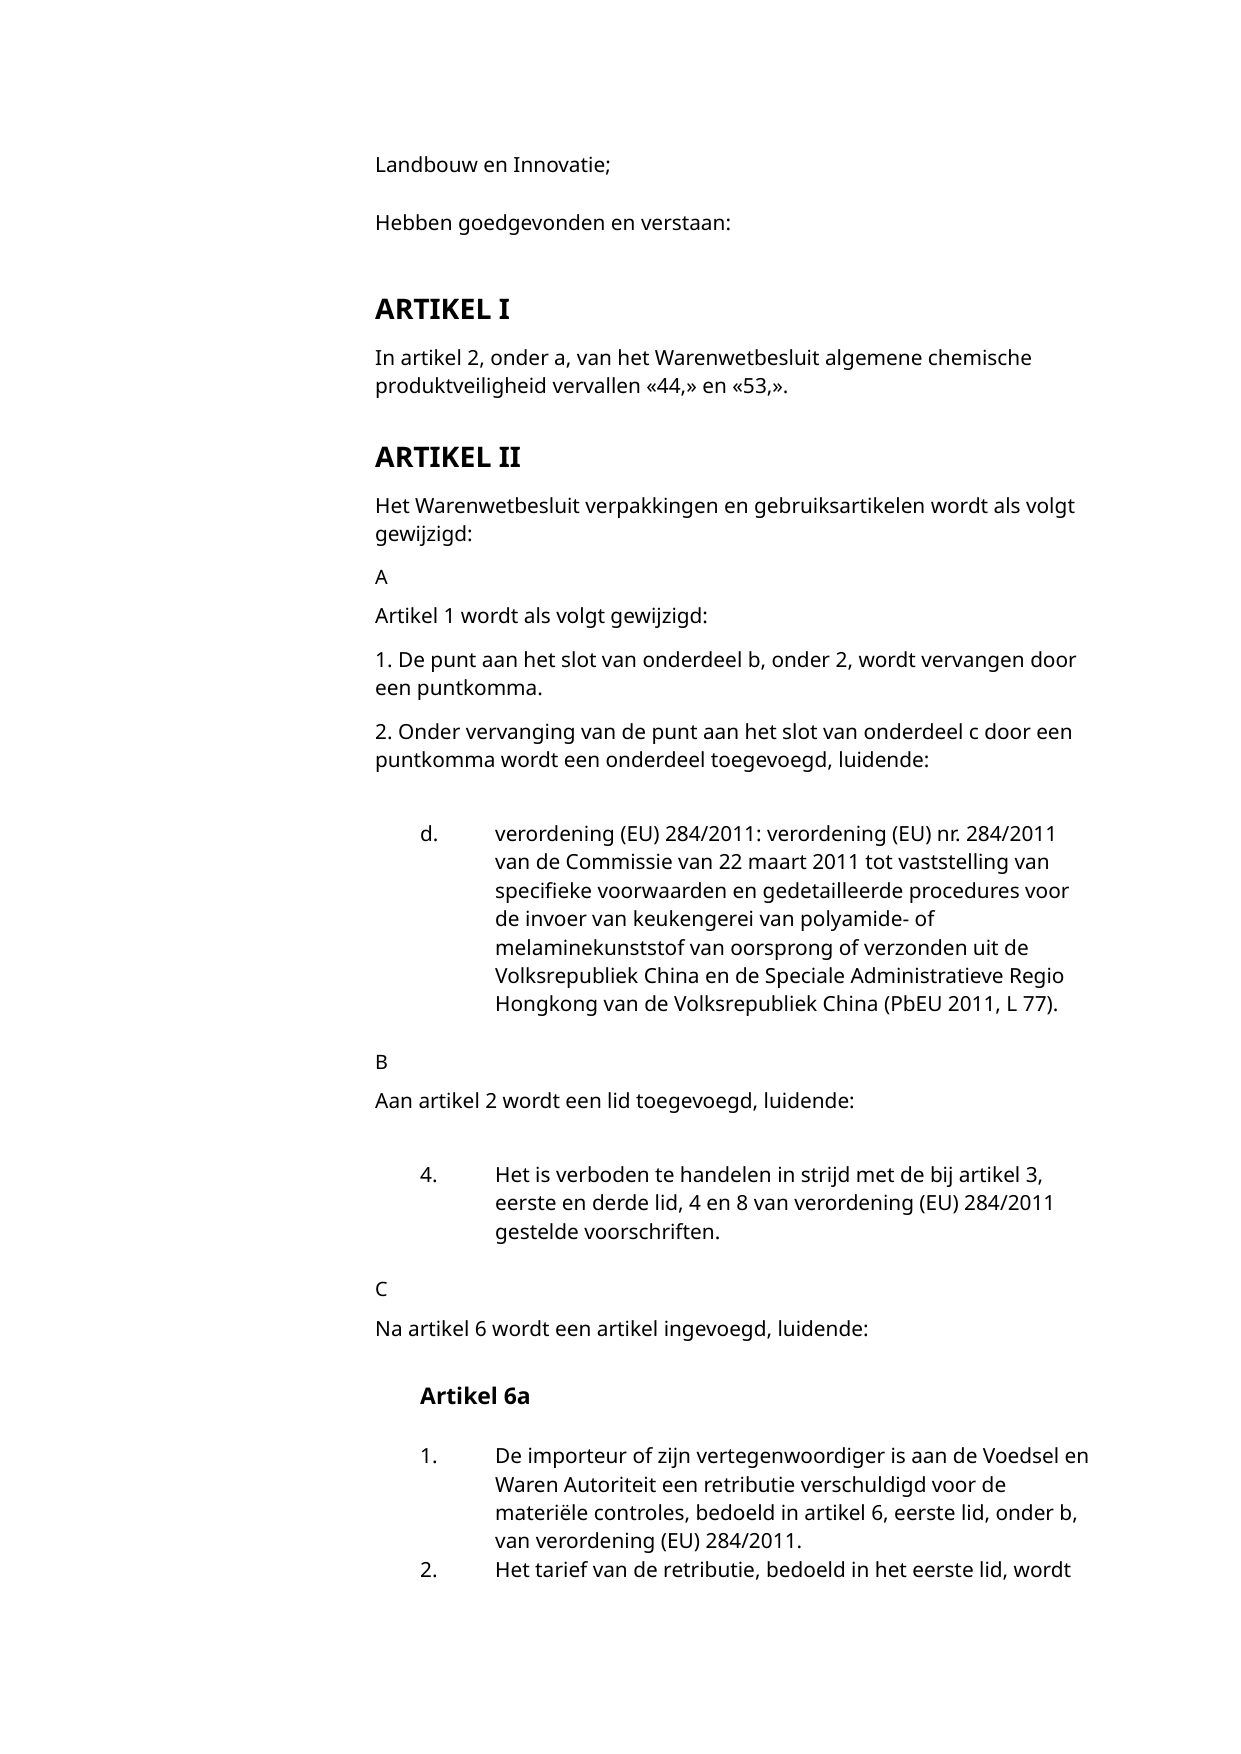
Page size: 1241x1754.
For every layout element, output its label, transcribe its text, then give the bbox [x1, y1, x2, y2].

subtitle Artikel 6a [420, 1380, 1090, 1411]
text Landbouw en Innovatie; [375, 150, 1090, 178]
list Het tarief van de retributie, bedoeld in het eerste lid, wordt [420, 1555, 1090, 1583]
text 2. Onder vervanging van de punt aan het slot van onderdeel c door een puntkomma wordt een onderdeel toegevoegd, luidende: [375, 717, 1090, 774]
list Het is verboden te handelen in strijd met de bij artikel 3, eerste en derde lid, 4 en 8 van verordening (EU) 284/2011 gestelde voorschriften. [420, 1160, 1090, 1245]
text In artikel 2, onder a, van het Warenwetbesluit algemene chemische produktveiligheid vervallen «44,» en «53,». [375, 343, 1090, 400]
text 1. De punt aan het slot van onderdeel b, onder 2, wordt vervangen door een puntkomma. [375, 645, 1090, 702]
text A [375, 563, 1090, 590]
text Na artikel 6 wordt een artikel ingevoegd, luidende: [375, 1314, 1090, 1343]
text Het Warenwetbesluit verpakkingen en gebruiksartikelen wordt als volgt gewijzigd: [375, 491, 1090, 548]
text Hebben goedgevonden en verstaan: [375, 208, 1090, 237]
text Artikel 1 wordt als volgt gewijzigd: [375, 602, 1090, 630]
text C [375, 1275, 1090, 1302]
subtitle ARTIKEL II [375, 437, 1090, 476]
list De importeur of zijn vertegenwoordiger is aan de Voedsel en Waren Autoriteit een retributie verschuldigd voor de materiële controles, bedoeld in artikel 6, eerste lid, onder b, van verordening (EU) 284/2011. [420, 1441, 1090, 1555]
list verordening (EU) 284/2011: verordening (EU) nr. 284/2011 van de Commissie van 22 maart 2011 tot vaststelling van specifieke voorwaarden en gedetailleerde procedures voor de invoer van keukengerei van polyamide- of melaminekunststof van oorsprong of verzonden uit de Volksrepubliek China en de Speciale Administratieve Regio Hongkong van de Volksrepubliek China (PbEU 2011, L 77). [420, 819, 1090, 1018]
text B [375, 1048, 1090, 1075]
text Aan artikel 2 wordt een lid toegevoegd, luidende: [375, 1087, 1090, 1115]
subtitle ARTIKEL I [375, 289, 1090, 328]
